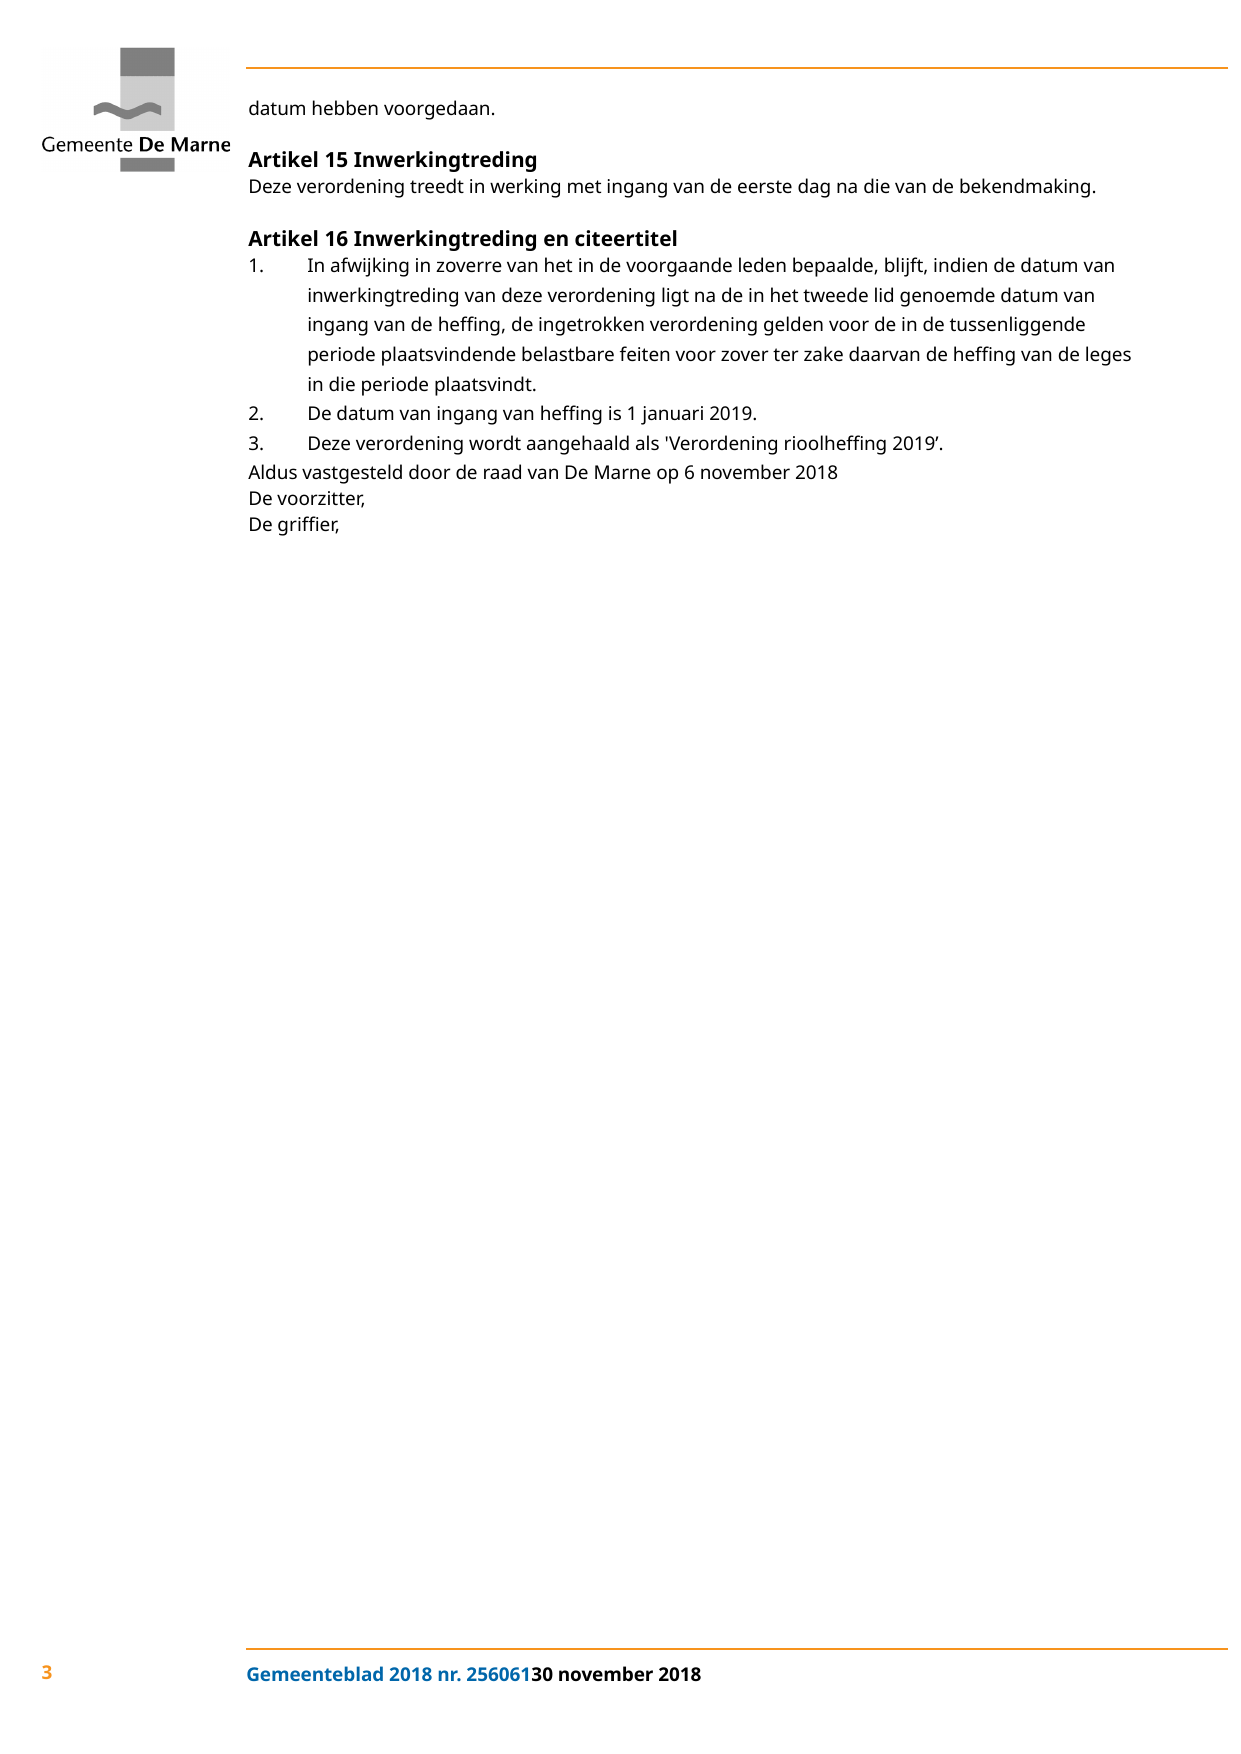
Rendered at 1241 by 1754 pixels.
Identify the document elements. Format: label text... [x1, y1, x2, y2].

text Aldus vastgesteld door de raad van De Marne op 6 november 2018 [248, 459, 1152, 485]
picture [41, 47, 231, 172]
text Artikel 15 Inwerkingtreding [248, 145, 1152, 174]
list De datum van ingang van heffing is 1 januari 2019. [248, 400, 1152, 426]
text De griffier, [248, 511, 1152, 537]
list In afwijking in zoverre van het in de voorgaande leden bepaalde, blijft, indien de datum van inwerkingtreding van deze verordening ligt na de in het tweede lid genoemde datum van ingang van de heffing, de ingetrokken verordening gelden voor de in de tussenliggende periode plaatsvindende belastbare feiten voor zover ter zake daarvan de heffing van de leges in die periode plaatsvindt. [248, 252, 1152, 397]
list Deze verordening wordt aangehaald als 'Verordening rioolheffing 2019’. [248, 430, 1152, 456]
text Artikel 16 Inwerkingtreding en citeertitel [248, 224, 1152, 252]
text datum hebben voorgedaan. [248, 95, 1152, 121]
text Deze verordening treedt in werking met ingang van de eerste dag na die van de bekendmaking. [248, 174, 1152, 199]
text De voorzitter, [248, 485, 1152, 511]
